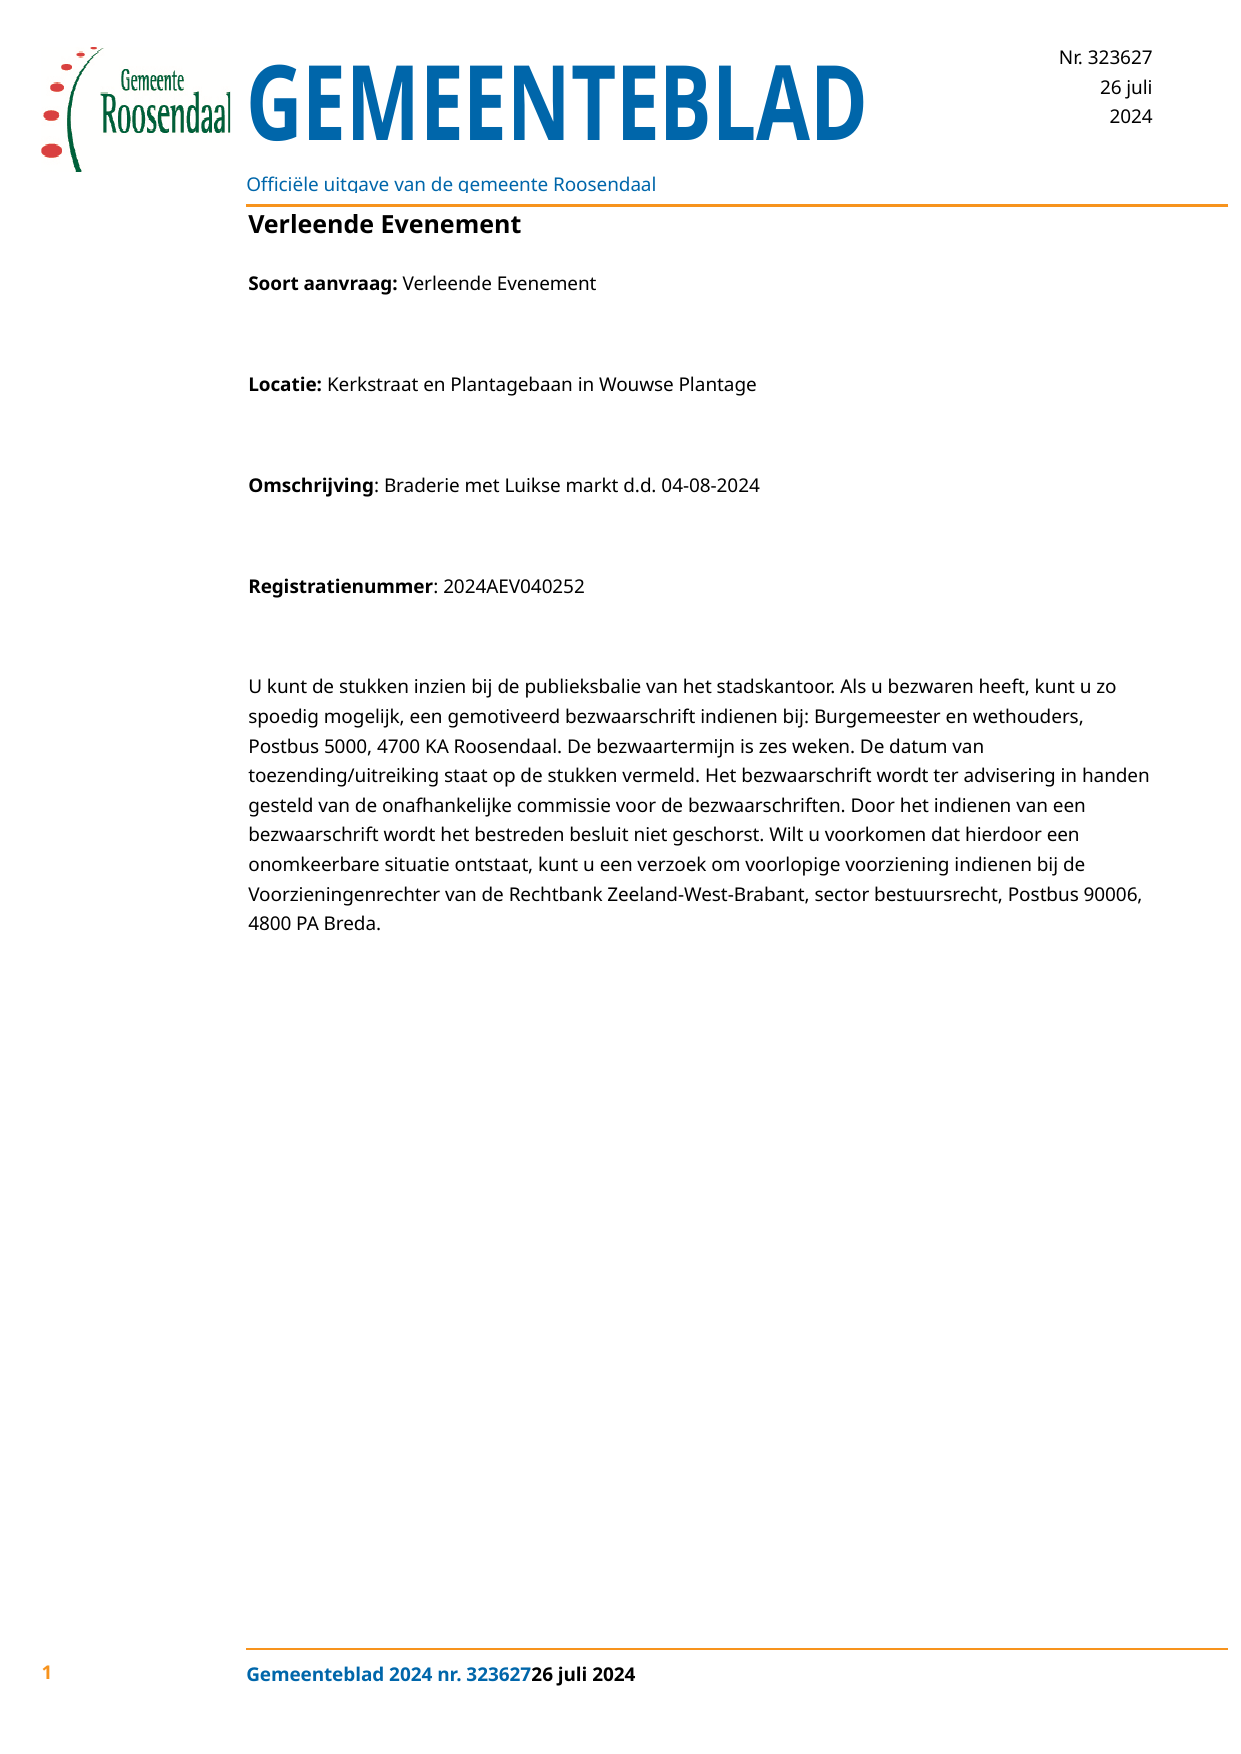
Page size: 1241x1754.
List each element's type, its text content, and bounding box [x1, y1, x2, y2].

text Registratienummer: 2024AEV040252 [248, 573, 1152, 598]
text Locatie: Kerkstraat en Plantagebaan in Wouwse Plantage [248, 371, 1152, 397]
text Soort aanvraag: Verleende Evenement [248, 270, 1152, 296]
text Verleende Evenement [248, 207, 1152, 241]
picture [41, 47, 231, 172]
text Omschrijving: Braderie met Luikse markt d.d. 04-08-2024 [248, 472, 1152, 498]
text U kunt de stukken inzien bij de publieksbalie van het stadskantoor. Als u bezwaren heeft, kunt u zo spoedig mogelijk, een gemotiveerd bezwaarschrift indienen bij: Burgemeester en wethouders, Postbus 5000, 4700 KA Roosendaal. De bezwaartermijn is zes weken. De datum van toezending/uitreiking staat op de stukken vermeld. Het bezwaarschrift wordt ter advisering in handen gesteld van de onafhankelijke commissie voor de bezwaarschriften. Door het indienen van een bezwaarschrift wordt het bestreden besluit niet geschorst. Wilt u voorkomen dat hierdoor een onomkeerbare situatie ontstaat, kunt u een verzoek om voorlopige voorziening indienen bij de Voorzieningenrechter van de Rechtbank Zeeland-West-Brabant, sector bestuursrecht, Postbus 90006, 4800 PA Breda. [248, 674, 1152, 936]
